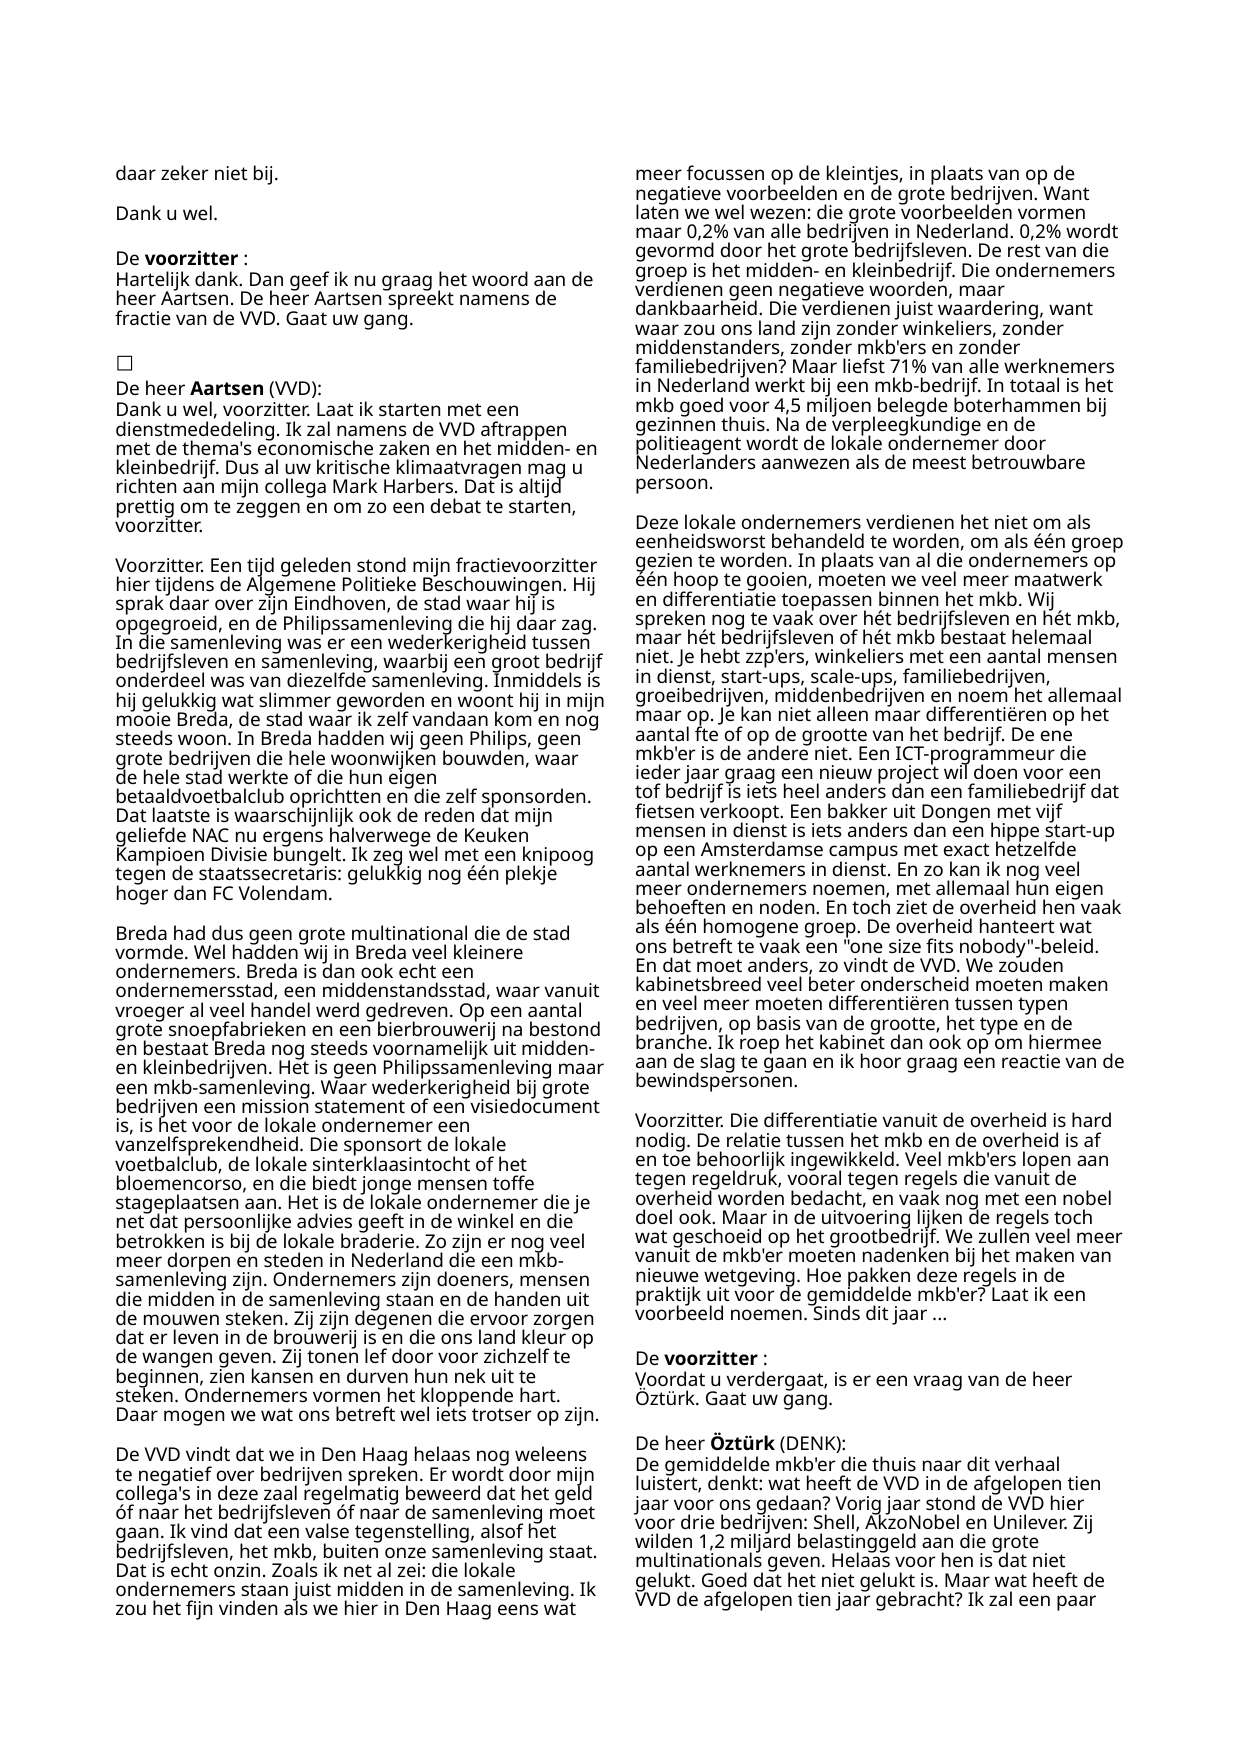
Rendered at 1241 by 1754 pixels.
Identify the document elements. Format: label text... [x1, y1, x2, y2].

text Voorzitter. Een tijd geleden stond mijn fractievoorzitter hier tijdens de Algemene Politieke Beschouwingen. Hij sprak daar over zijn Eindhoven, de stad waar hij is opgegroeid, en de Philipssamenleving die hij daar zag. In die samenleving was er een wederkerigheid tussen bedrijfsleven en samenleving, waarbij een groot bedrijf onderdeel was van diezelfde samenleving. Inmiddels is hij gelukkig wat slimmer geworden en woont hij in mijn mooie Breda, de stad waar ik zelf vandaan kom en nog steeds woon. In Breda hadden wij geen Philips, geen grote bedrijven die hele woonwijken bouwden, waar de hele stad werkte of die hun eigen betaaldvoetbalclub oprichtten en die zelf sponsorden. Dat laatste is waarschijnlijk ook de reden dat mijn geliefde NAC nu ergens halverwege de Keuken Kampioen Divisie bungelt. Ik zeg wel met een knipoog tegen de staatssecretaris: gelukkig nog één plekje hoger dan FC Volendam. [115, 557, 605, 904]
text Dank u wel. [115, 205, 605, 224]
text Breda had dus geen grote multinational die de stad vormde. Wel hadden wij in Breda veel kleinere ondernemers. Breda is dan ook echt een ondernemersstad, een middenstandsstad, waar vanuit vroeger al veel handel werd gedreven. Op een aantal grote snoepfabrieken en een bierbrouwerij na bestond en bestaat Breda nog steeds voornamelijk uit midden- en kleinbedrijven. Het is geen Philipssamenleving maar een mkb-samenleving. Waar wederkerigheid bij grote bedrijven een mission statement of een visiedocument is, is het voor de lokale ondernemer een vanzelfsprekendheid. Die sponsort de lokale voetbalclub, de lokale sinterklaasintocht of het bloemencorso, en die biedt jonge mensen toffe stageplaatsen aan. Het is de lokale ondernemer die je net dat persoonlijke advies geeft in de winkel en die betrokken is bij de lokale braderie. Zo zijn er nog veel meer dorpen en steden in Nederland die een mkb-samenleving zijn. Ondernemers zijn doeners, mensen die midden in de samenleving staan en de handen uit de mouwen steken. Zij zijn degenen die ervoor zorgen dat er leven in de brouwerij is en die ons land kleur op de wangen geven. Zij tonen lef door voor zichzelf te beginnen, zien kansen en durven hun nek uit te steken. Ondernemers vormen het kloppende hart. Daar mogen we wat ons betreft wel iets trotser op zijn. [115, 924, 605, 1426]
text De voorzitter : [115, 245, 605, 271]
text De heer Aartsen (VVD): [115, 376, 605, 401]
text Hartelijk dank. Dan geef ik nu graag het woord aan de heer Aartsen. De heer Aartsen spreekt namens de fractie van de VVD. Gaat uw gang. [115, 271, 605, 329]
text daar zeker niet bij. [115, 165, 605, 184]
text Voorzitter. Die differentiatie vanuit de overheid is hard nodig. De relatie tussen het mkb en de overheid is af en toe behoorlijk ingewikkeld. Veel mkb'ers lopen aan tegen regeldruk, vooral tegen regels die vanuit de overheid worden bedacht, en vaak nog met een nobel doel ook. Maar in de uitvoering lijken de regels toch wat geschoeid op het grootbedrijf. We zullen veel meer vanuit de mkb'er moeten nadenken bij het maken van nieuwe wetgeving. Hoe pakken deze regels in de praktijk uit voor de gemiddelde mkb'er? Laat ik een voorbeeld noemen. Sinds dit jaar ... [635, 1112, 1125, 1324]
text Dank u wel, voorzitter. Laat ik starten met een dienstmededeling. Ik zal namens de VVD aftrappen met de thema's economische zaken en het midden- en kleinbedrijf. Dus al uw kritische klimaatvragen mag u richten aan mijn collega Mark Harbers. Dat is altijd prettig om te zeggen en om zo een debat te starten, voorzitter. [115, 401, 605, 536]
text De VVD vindt dat we in Den Haag helaas nog weleens te negatief over bedrijven spreken. Er wordt door mijn collega's in deze zaal regelmatig beweerd dat het geld óf naar het bedrijfsleven óf naar de samenleving moet gaan. Ik vind dat een valse tegenstelling, alsof het bedrijfsleven, het mkb, buiten onze samenleving staat. Dat is echt onzin. Zoals ik net al zei: die lokale ondernemers staan juist midden in de samenleving. Ik zou het fijn vinden als we hier in Den Haag eens wat [115, 1446, 605, 1620]
text De gemiddelde mkb'er die thuis naar dit verhaal luistert, denkt: wat heeft de VVD in de afgelopen tien jaar voor ons gedaan? Vorig jaar stond de VVD hier voor drie bedrijven: Shell, AkzoNobel en Unilever. Zij wilden 1,2 miljard belastinggeld aan die grote multinationals geven. Helaas voor hen is dat niet gelukt. Goed dat het niet gelukt is. Maar wat heeft de VVD de afgelopen tien jaar gebracht? Ik zal een paar [635, 1456, 1125, 1610]
text Deze lokale ondernemers verdienen het niet om als eenheidsworst behandeld te worden, om als één groep gezien te worden. In plaats van al die ondernemers op één hoop te gooien, moeten we veel meer maatwerk en differentiatie toepassen binnen het mkb. Wij spreken nog te vaak over hét bedrijfsleven en hét mkb, maar hét bedrijfsleven of hét mkb bestaat helemaal niet. Je hebt zzp'ers, winkeliers met een aantal mensen in dienst, start-ups, scale-ups, familiebedrijven, groeibedrijven, middenbedrijven en noem het allemaal maar op. Je kan niet alleen maar differentiëren op het aantal fte of op de grootte van het bedrijf. De ene mkb'er is de andere niet. Een ICT-programmeur die ieder jaar graag een nieuw project wil doen voor een tof bedrijf is iets heel anders dan een familiebedrijf dat fietsen verkoopt. Een bakker uit Dongen met vijf mensen in dienst is iets anders dan een hippe start-up op een Amsterdamse campus met exact hetzelfde aantal werknemers in dienst. En zo kan ik nog veel meer ondernemers noemen, met allemaal hun eigen behoeften en noden. En toch ziet de overheid hen vaak als één homogene groep. De overheid hanteert wat ons betreft te vaak een "one size fits nobody"-beleid. En dat moet anders, zo vindt de VVD. We zouden kabinetsbreed veel beter onderscheid moeten maken en veel meer moeten differentiëren tussen typen bedrijven, op basis van de grootte, het type en de branche. Ik roep het kabinet dan ook op om hiermee aan de slag te gaan en ik hoor graag een reactie van de bewindspersonen. [635, 514, 1125, 1092]
text ⬜ [115, 350, 605, 376]
text De heer Öztürk (DENK): [635, 1430, 1125, 1456]
text De voorzitter : [635, 1345, 1125, 1371]
text Voordat u verdergaat, is er een vraag van de heer Öztürk. Gaat uw gang. [635, 1371, 1125, 1409]
text meer focussen op de kleintjes, in plaats van op de negatieve voorbeelden en de grote bedrijven. Want laten we wel wezen: die grote voorbeelden vormen maar 0,2% van alle bedrijven in Nederland. 0,2% wordt gevormd door het grote bedrijfsleven. De rest van die groep is het midden- en kleinbedrijf. Die ondernemers verdienen geen negatieve woorden, maar dankbaarheid. Die verdienen juist waardering, want waar zou ons land zijn zonder winkeliers, zonder middenstanders, zonder mkb'ers en zonder familiebedrijven? Maar liefst 71% van alle werknemers in Nederland werkt bij een mkb-bedrijf. In totaal is het mkb goed voor 4,5 miljoen belegde boterhammen bij gezinnen thuis. Na de verpleegkundige en de politieagent wordt de lokale ondernemer door Nederlanders aanwezen als de meest betrouwbare persoon. [635, 165, 1125, 493]
